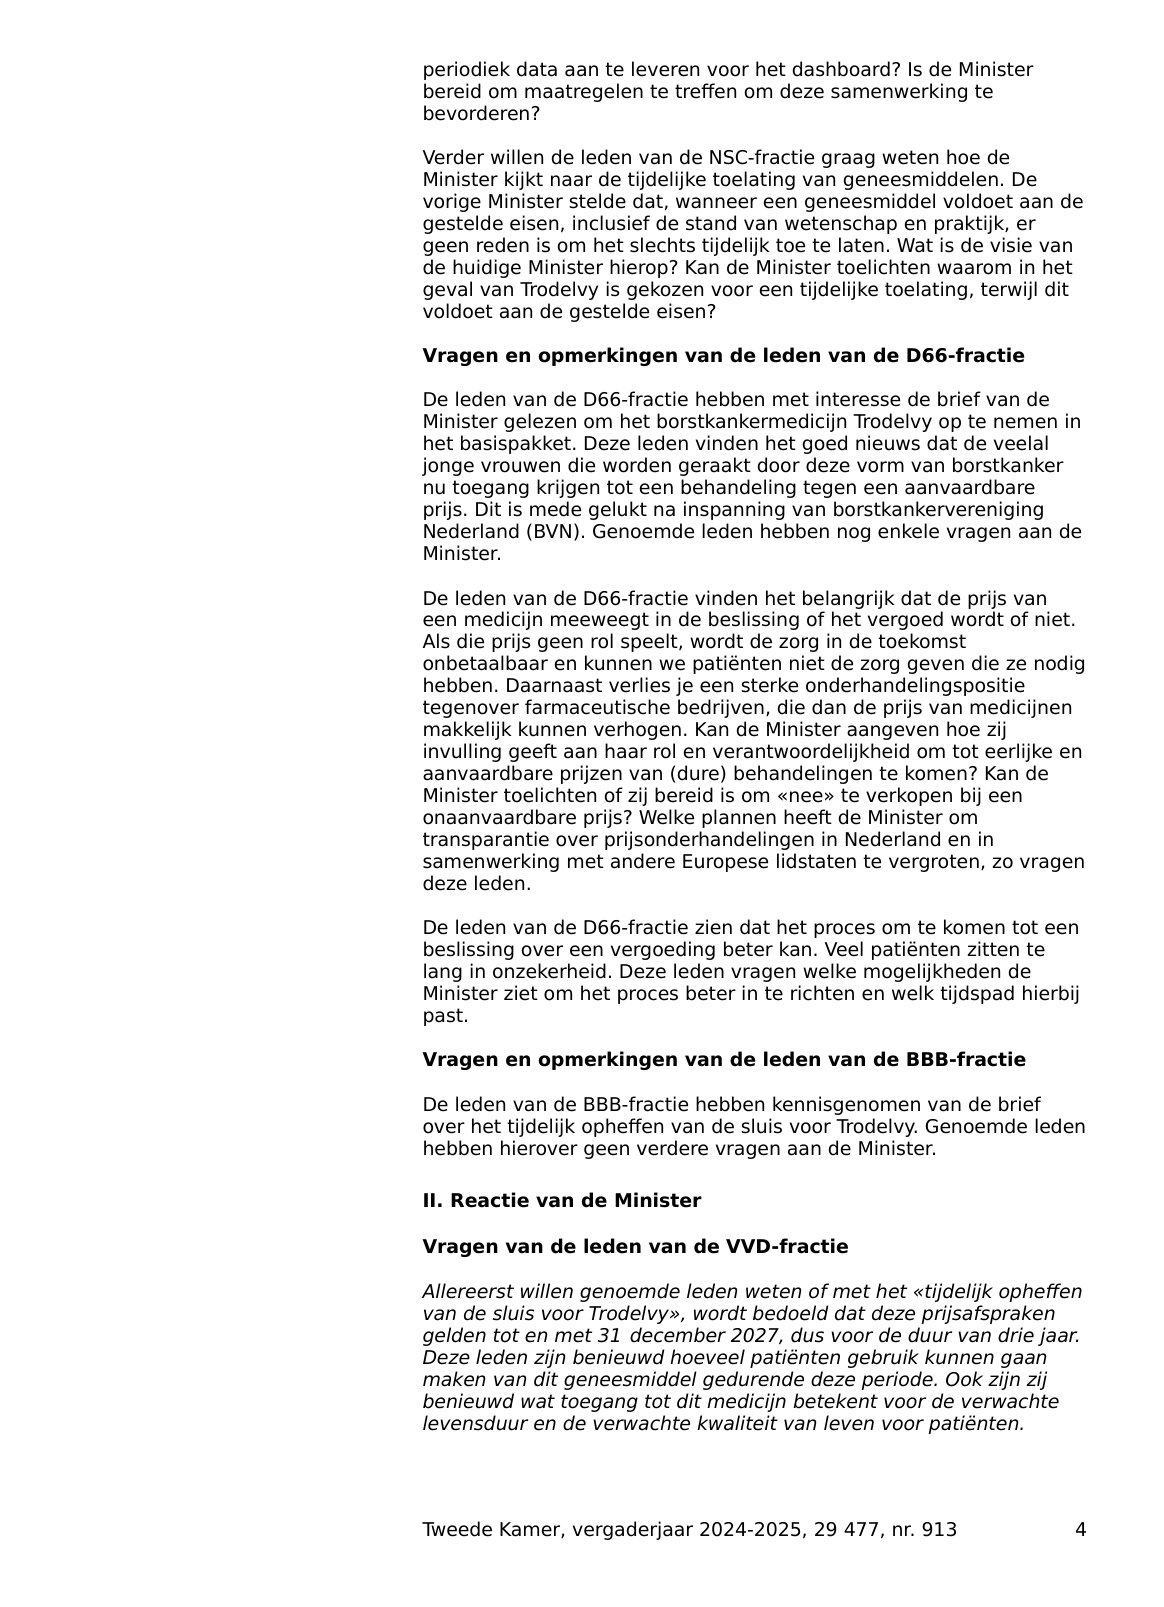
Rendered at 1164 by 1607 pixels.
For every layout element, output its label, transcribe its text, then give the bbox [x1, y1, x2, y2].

text Verder willen de leden van de NSC-fractie graag weten hoe de Minister kijkt naar de tijdelijke toelating van geneesmiddelen. De vorige Minister stelde dat, wanneer een geneesmiddel voldoet aan de gestelde eisen, inclusief de stand van wetenschap en praktijk, er geen reden is om het slechts tijdelijk toe te laten. Wat is de visie van de huidige Minister hierop? Kan de Minister toelichten waarom in het geval van Trodelvy is gekozen voor een tijdelijke toelating, terwijl dit voldoet aan de gestelde eisen? [422, 147, 1087, 323]
text periodiek data aan te leveren voor het dashboard? Is de Minister bereid om maatregelen te treffen om deze samenwerking te bevorderen? [422, 59, 1087, 125]
text De leden van de D66-fractie vinden het belangrijk dat de prijs van een medicijn meeweegt in de beslissing of het vergoed wordt of niet. Als die prijs geen rol speelt, wordt de zorg in de toekomst onbetaalbaar en kunnen we patiënten niet de zorg geven die ze nodig hebben. Daarnaast verlies je een sterke onderhandelingspositie tegenover farmaceutische bedrijven, die dan de prijs van medicijnen makkelijk kunnen verhogen. Kan de Minister aangeven hoe zij invulling geeft aan haar rol en verantwoordelijkheid om tot eerlijke en aanvaardbare prijzen van (dure) behandelingen te komen? Kan de Minister toelichten of zij bereid is om «nee» te verkopen bij een onaanvaardbare prijs? Welke plannen heeft de Minister om transparantie over prijsonderhandelingen in Nederland en in samenwerking met andere Europese lidstaten te vergroten, zo vragen deze leden. [422, 587, 1087, 895]
text De leden van de BBB-fractie hebben kennisgenomen van de brief over het tijdelijk opheffen van de sluis voor Trodelvy. Genoemde leden hebben hierover geen verdere vragen aan de Minister. [422, 1093, 1087, 1159]
text De leden van de D66-fractie zien dat het proces om te komen tot een beslissing over een vergoeding beter kan. Veel patiënten zitten te lang in onzekerheid. Deze leden vragen welke mogelijkheden de Minister ziet om het proces beter in te richten en welk tijdspad hierbij past. [422, 917, 1087, 1027]
subtitle II. Reactie van de Minister [422, 1189, 1087, 1211]
text Allereerst willen genoemde leden weten of met het «tijdelijk opheffen van de sluis voor Trodelvy», wordt bedoeld dat deze prijsafspraken gelden tot en met 31 december 2027, dus voor de duur van drie jaar. Deze leden zijn benieuwd hoeveel patiënten gebruik kunnen gaan maken van dit geneesmiddel gedurende deze periode. Ook zijn zij benieuwd wat toegang tot dit medicijn betekent voor de verwachte levensduur en de verwachte kwaliteit van leven voor patiënten. [422, 1281, 1087, 1434]
subtitle Vragen en opmerkingen van de leden van de BBB-fractie [422, 1049, 1087, 1071]
subtitle Vragen van de leden van de VVD-fractie [422, 1236, 1087, 1258]
text De leden van de D66-fractie hebben met interesse de brief van de Minister gelezen om het borstkankermedicijn Trodelvy op te nemen in het basispakket. Deze leden vinden het goed nieuws dat de veelal jonge vrouwen die worden geraakt door deze vorm van borstkanker nu toegang krijgen tot een behandeling tegen een aanvaardbare prijs. Dit is mede gelukt na inspanning van borstkankervereniging Nederland (BVN). Genoemde leden hebben nog enkele vragen aan de Minister. [422, 389, 1087, 565]
subtitle Vragen en opmerkingen van de leden van de D66-fractie [422, 345, 1087, 367]
